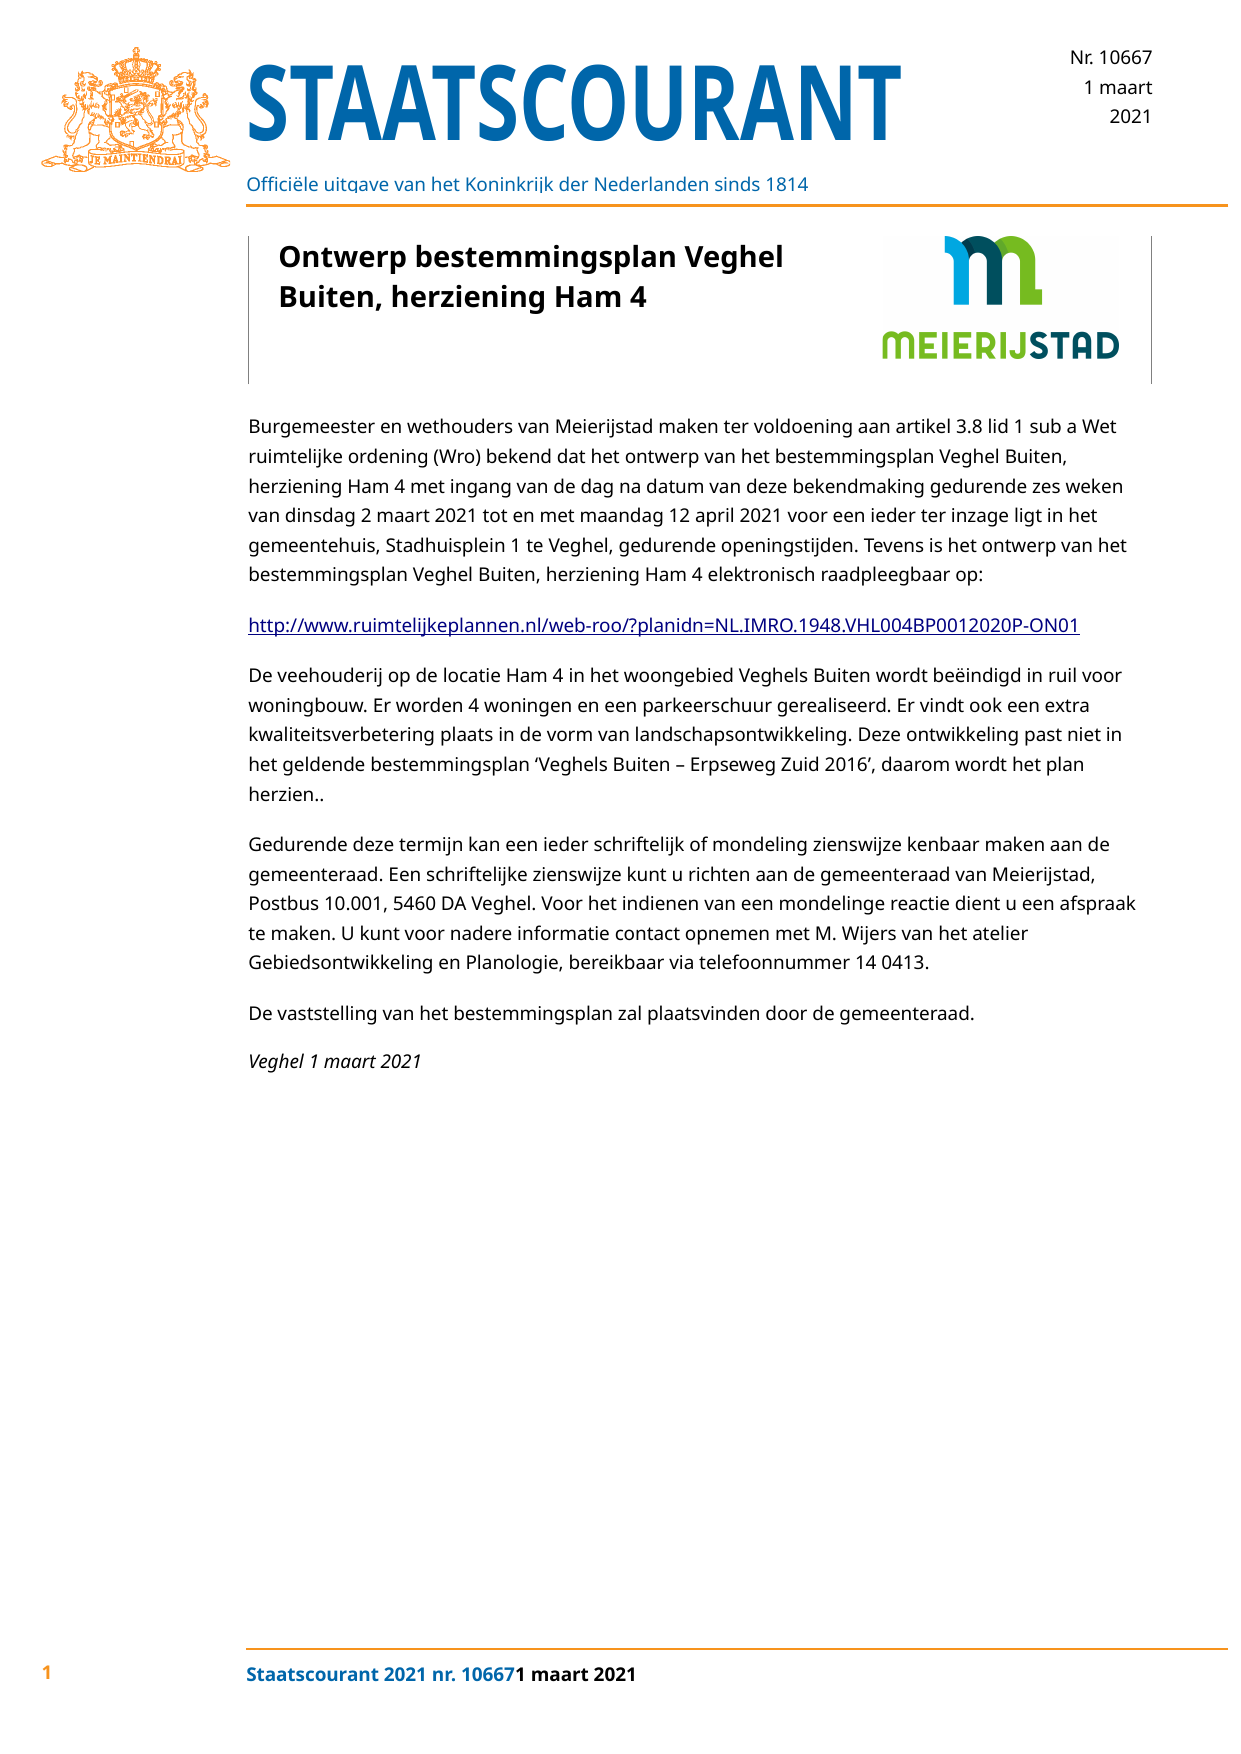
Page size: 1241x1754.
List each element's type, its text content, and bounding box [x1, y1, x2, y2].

text De vaststelling van het bestemmingsplan zal plaatsvinden door de gemeenteraad. [248, 1000, 1152, 1026]
text http://www.ruimtelijkeplannen.nl/web-roo/?planidn=NL.IMRO.1948.VHL004BP0012020P-ON01 [248, 612, 1152, 638]
table_header Ontwerp bestemmingsplan Veghel Buiten, herziening Ham 4 [249, 236, 850, 384]
text Veghel 1 maart 2021 [248, 1048, 1152, 1073]
text Gedurende deze termijn kan een ieder schriftelijk of mondeling zienswijze kenbaar maken aan de gemeenteraad. Een schriftelijke zienswijze kunt u richten aan de gemeenteraad van Meierijstad, Postbus 10.001, 5460 DA Veghel. Voor het indienen van een mondelinge reactie dient u een afspraak te maken. U kunt voor nadere informatie contact opnemen met M. Wijers van het atelier Gebiedsontwikkeling en Planologie, bereikbaar via telefoonnummer 14 0413. [248, 831, 1152, 975]
picture [882, 236, 1119, 359]
table_header [850, 236, 882, 358]
table_header [850, 359, 1151, 384]
picture [41, 47, 231, 172]
text De veehouderij op de locatie Ham 4 in het woongebied Veghels Buiten wordt beëindigd in ruil voor woningbouw. Er worden 4 woningen en een parkeerschuur gerealiseerd. Er vindt ook een extra kwaliteitsverbetering plaats in de vorm van landschapsontwikkeling. Deze ontwikkeling past niet in het geldende bestemmingsplan ‘Veghels Buiten – Erpseweg Zuid 2016’, daarom wordt het plan herzien.. [248, 662, 1152, 807]
text Burgemeester en wethouders van Meierijstad maken ter voldoening aan artikel 3.8 lid 1 sub a Wet ruimtelijke ordening (Wro) bekend dat het ontwerp van het bestemmingsplan Veghel Buiten, herziening Ham 4 met ingang van de dag na datum van deze bekendmaking gedurende zes weken van dinsdag 2 maart 2021 tot en met maandag 12 april 2021 voor een ieder ter inzage ligt in het gemeentehuis, Stadhuisplein 1 te Veghel, gedurende openingstijden. Tevens is het ontwerp van het bestemmingsplan Veghel Buiten, herziening Ham 4 elektronisch raadpleegbaar op: [248, 414, 1152, 587]
table_header [1119, 236, 1151, 358]
